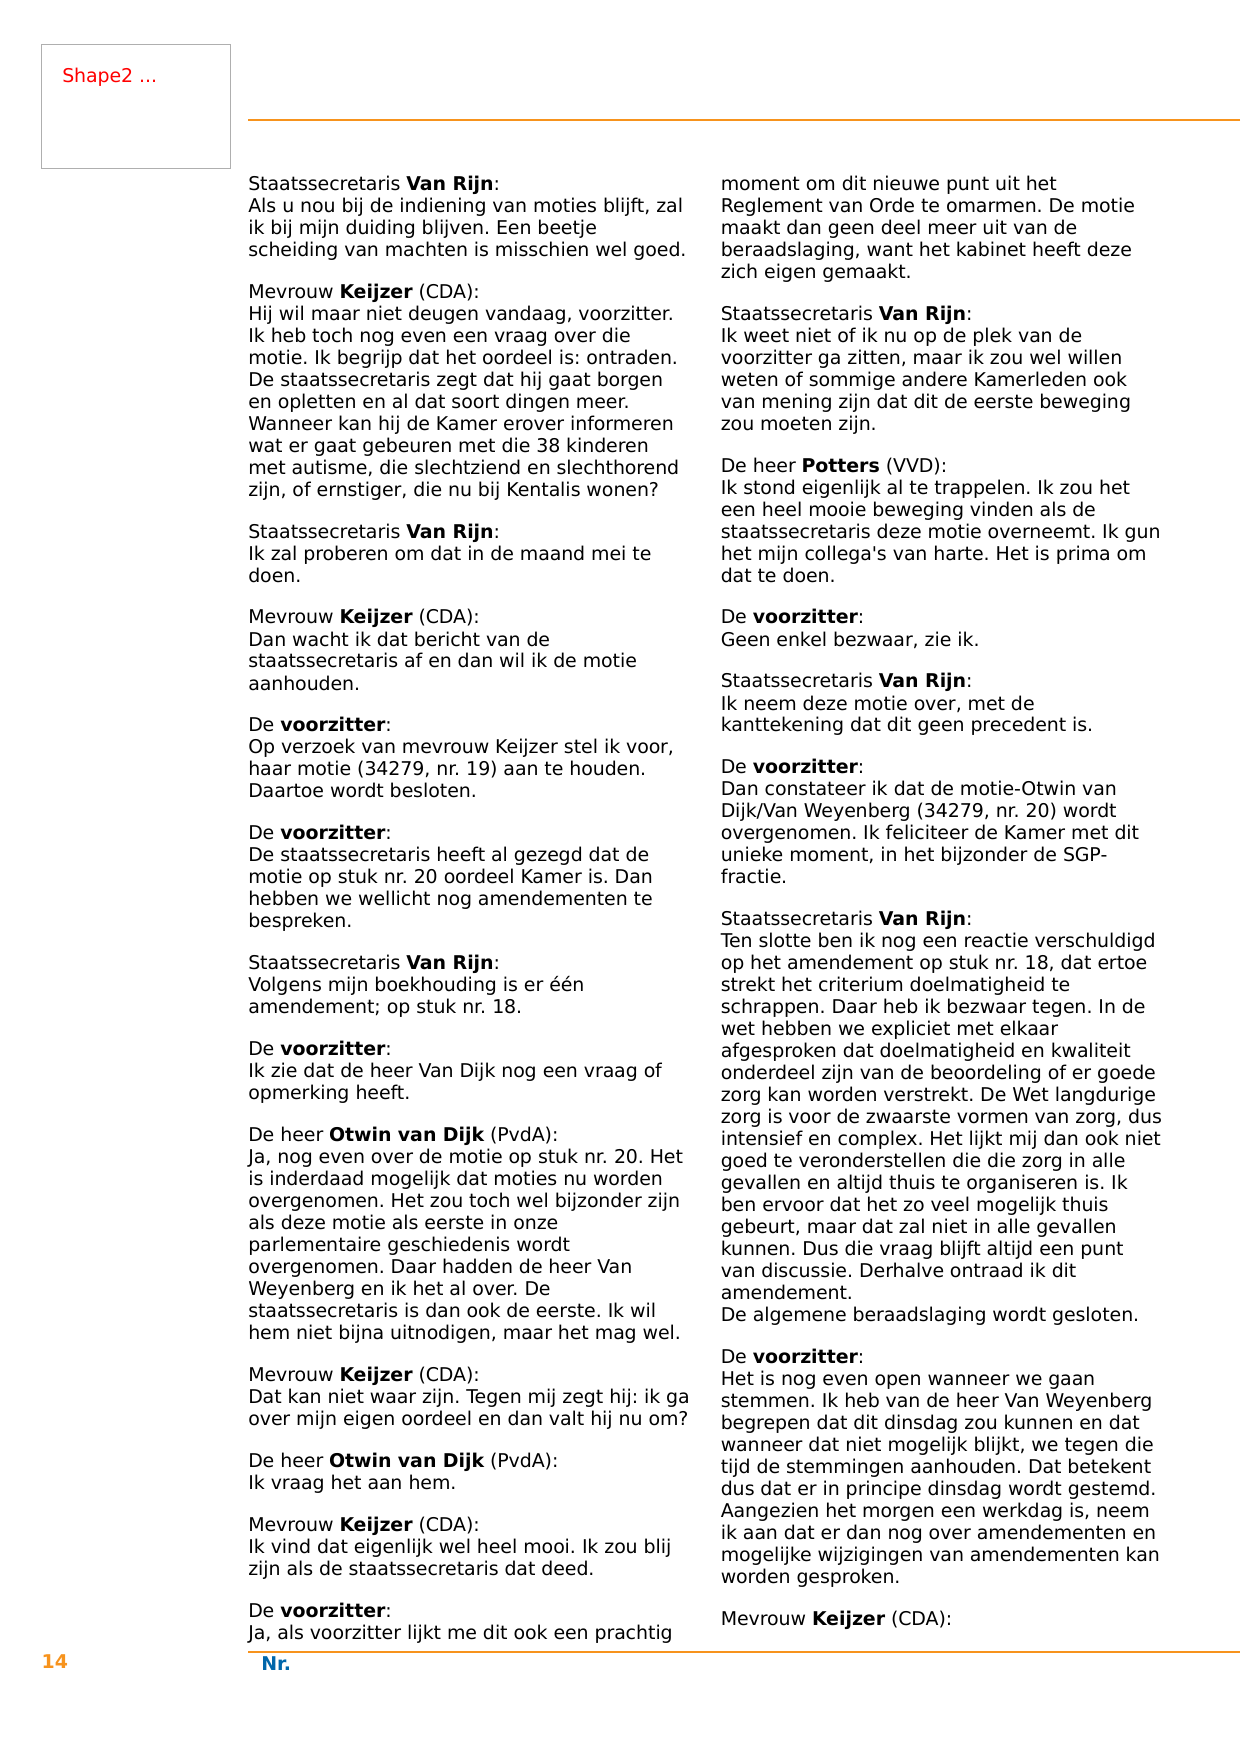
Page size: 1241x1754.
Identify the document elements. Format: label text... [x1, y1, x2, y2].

text Dat kan niet waar zijn. Tegen mij zegt hij: ik ga over mijn eigen oordeel en dan valt hij nu om? [248, 1386, 691, 1430]
text Ik neem deze motie over, met de kanttekening dat dit geen precedent is. [721, 692, 1163, 736]
text Mevrouw Keijzer (CDA): [248, 281, 691, 303]
text Dan wacht ik dat bericht van de staatssecretaris af en dan wil ik de motie aanhouden. [248, 628, 691, 694]
text Daartoe wordt besloten. [248, 780, 691, 802]
text De voorzitter: [248, 1600, 691, 1622]
text Ten slotte ben ik nog een reactie verschuldigd op het amendement op stuk nr. 18, dat ertoe strekt het criterium doelmatigheid te schrappen. Daar heb ik bezwaar tegen. In de wet hebben we expliciet met elkaar afgesproken dat doelmatigheid en kwaliteit onderdeel zijn van de beoordeling of er goede zorg kan worden verstrekt. De Wet langdurige zorg is voor de zwaarste vormen van zorg, dus intensief en complex. Het lijkt mij dan ook niet goed te veronderstellen die die zorg in alle gevallen en altijd thuis te organiseren is. Ik ben ervoor dat het zo veel mogelijk thuis gebeurt, maar dat zal niet in alle gevallen kunnen. Dus die vraag blijft altijd een punt van discussie. Derhalve ontraad ik dit amendement. [721, 930, 1163, 1304]
text De voorzitter: [248, 714, 691, 736]
text De heer Potters (VVD): [721, 454, 1163, 477]
text Staatssecretaris Van Rijn: [248, 952, 691, 974]
text Ik zie dat de heer Van Dijk nog een vraag of opmerking heeft. [248, 1060, 691, 1104]
text Hij wil maar niet deugen vandaag, voorzitter. Ik heb toch nog even een vraag over die motie. Ik begrijp dat het oordeel is: ontraden. De staatssecretaris zegt dat hij gaat borgen en opletten en al dat soort dingen meer. Wanneer kan hij de Kamer erover informeren wat er gaat gebeuren met die 38 kinderen met autisme, die slechtziend en slechthorend zijn, of ernstiger, die nu bij Kentalis wonen? [248, 303, 691, 501]
text Staatssecretaris Van Rijn: [248, 521, 691, 542]
text Geen enkel bezwaar, zie ik. [721, 628, 1163, 650]
text Als u nou bij de indiening van moties blijft, zal ik bij mijn duiding blijven. Een beetje scheiding van machten is misschien wel goed. [248, 195, 691, 261]
text Het is nog even open wanneer we gaan stemmen. Ik heb van de heer Van Weyenberg begrepen dat dit dinsdag zou kunnen en dat wanneer dat niet mogelijk blijkt, we tegen die tijd de stemmingen aanhouden. Dat betekent dus dat er in principe dinsdag wordt gestemd. Aangezien het morgen een werkdag is, neem ik aan dat er dan nog over amendementen en mogelijke wijzigingen van amendementen kan worden gesproken. [721, 1368, 1163, 1588]
text Ja, als voorzitter lijkt me dit ook een prachtig [248, 1622, 691, 1644]
text Dan constateer ik dat de motie-Otwin van Dijk/Van Weyenberg (34279, nr. 20) wordt overgenomen. Ik feliciteer de Kamer met dit unieke moment, in het bijzonder de SGP-fractie. [721, 778, 1163, 888]
text Ik zal proberen om dat in de maand mei te doen. [248, 542, 691, 586]
text Mevrouw Keijzer (CDA): [248, 1514, 691, 1536]
text De algemene beraadslaging wordt gesloten. [721, 1304, 1163, 1326]
text Mevrouw Keijzer (CDA): [248, 606, 691, 628]
text Staatssecretaris Van Rijn: [721, 303, 1163, 325]
text De voorzitter: [248, 822, 691, 844]
text De heer Otwin van Dijk (PvdA): [248, 1124, 691, 1146]
text Mevrouw Keijzer (CDA): [721, 1608, 1163, 1629]
text Ja, nog even over de motie op stuk nr. 20. Het is inderdaad mogelijk dat moties nu worden overgenomen. Het zou toch wel bijzonder zijn als deze motie als eerste in onze parlementaire geschiedenis wordt overgenomen. Daar hadden de heer Van Weyenberg en ik het al over. De staatssecretaris is dan ook de eerste. Ik wil hem niet bijna uitnodigen, maar het mag wel. [248, 1146, 691, 1344]
text De heer Otwin van Dijk (PvdA): [248, 1450, 691, 1472]
text Volgens mijn boekhouding is er één amendement; op stuk nr. 18. [248, 974, 691, 1018]
text Op verzoek van mevrouw Keijzer stel ik voor, haar motie (34279, nr. 19) aan te houden. [248, 736, 691, 780]
text Staatssecretaris Van Rijn: [721, 908, 1163, 930]
text Ik vind dat eigenlijk wel heel mooi. Ik zou blij zijn als de staatssecretaris dat deed. [248, 1536, 691, 1580]
text Ik vraag het aan hem. [248, 1472, 691, 1494]
text De voorzitter: [721, 1346, 1163, 1368]
text Staatssecretaris Van Rijn: [248, 173, 691, 195]
text moment om dit nieuwe punt uit het Reglement van Orde te omarmen. De motie maakt dan geen deel meer uit van de beraadslaging, want het kabinet heeft deze zich eigen gemaakt. [721, 173, 1163, 283]
text De voorzitter: [721, 756, 1163, 778]
text De staatssecretaris heeft al gezegd dat de motie op stuk nr. 20 oordeel Kamer is. Dan hebben we wellicht nog amendementen te bespreken. [248, 844, 691, 932]
text De voorzitter: [721, 606, 1163, 628]
text De voorzitter: [248, 1038, 691, 1060]
text Ik weet niet of ik nu op de plek van de voorzitter ga zitten, maar ik zou wel willen weten of sommige andere Kamerleden ook van mening zijn dat dit de eerste beweging zou moeten zijn. [721, 325, 1163, 434]
text Mevrouw Keijzer (CDA): [248, 1364, 691, 1386]
text Ik stond eigenlijk al te trappelen. Ik zou het een heel mooie beweging vinden als de staatssecretaris deze motie overneemt. Ik gun het mijn collega's van harte. Het is prima om dat te doen. [721, 477, 1163, 586]
text Staatssecretaris Van Rijn: [721, 670, 1163, 692]
